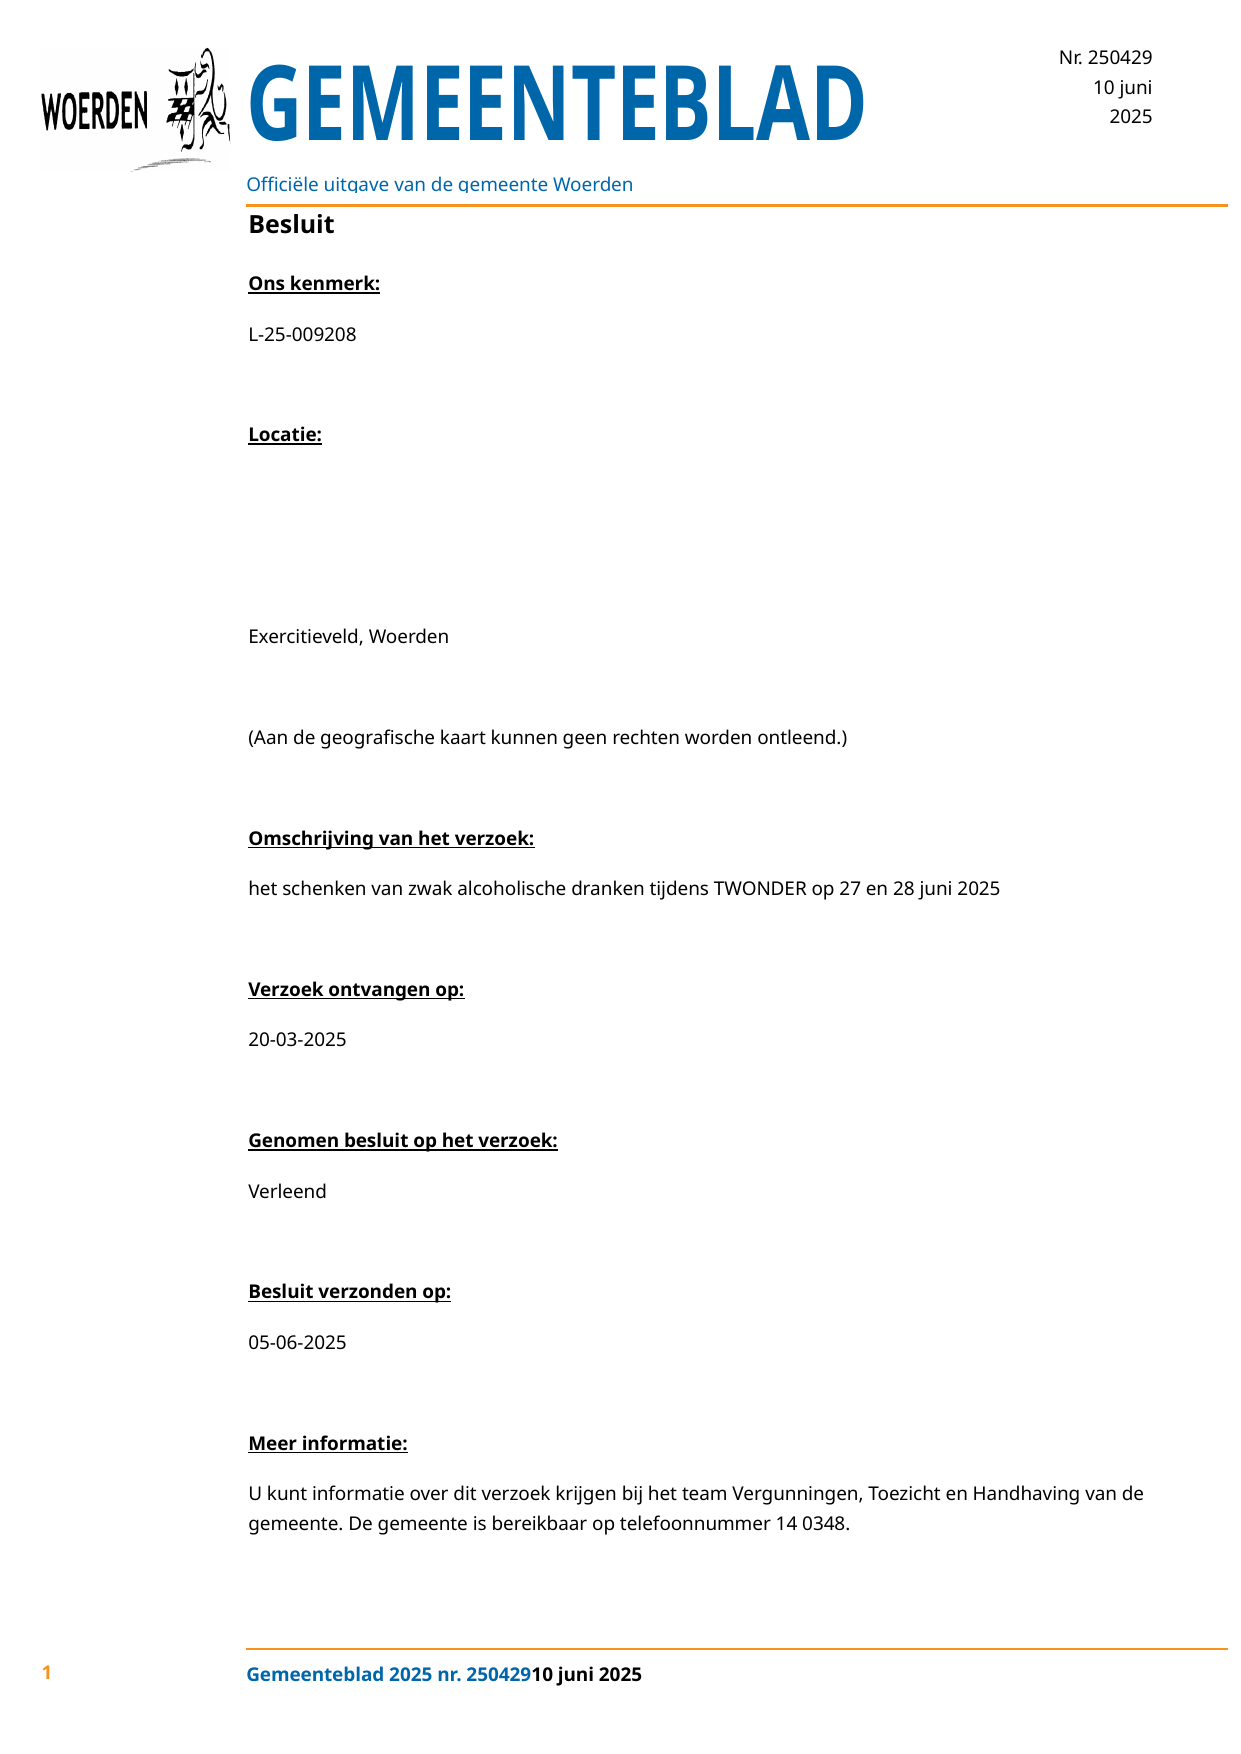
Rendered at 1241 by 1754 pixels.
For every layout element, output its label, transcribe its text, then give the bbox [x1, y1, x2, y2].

text Omschrijving van het verzoek: [248, 825, 1152, 851]
text Genomen besluit op het verzoek: [248, 1127, 1152, 1153]
text Ons kenmerk: [248, 270, 1152, 296]
text het schenken van zwak alcoholische dranken tijdens TWONDER op 27 en 28 juni 2025 [248, 875, 1152, 901]
text Verzoek ontvangen op: [248, 976, 1152, 1002]
text Besluit verzonden op: [248, 1279, 1152, 1304]
text Locatie: [248, 422, 1152, 447]
text U kunt informatie over dit verzoek krijgen bij het team Vergunningen, Toezicht en Handhaving van de gemeente. De gemeente is bereikbaar op telefoonnummer 14 0348. [248, 1480, 1152, 1536]
text Besluit [248, 207, 1152, 241]
text Exercitieveld, Woerden [248, 623, 1152, 649]
text Verleend [248, 1178, 1152, 1203]
text 05-06-2025 [248, 1329, 1152, 1355]
text (Aan de geografische kaart kunnen geen rechten worden ontleend.) [248, 724, 1152, 750]
text L-25-009208 [248, 321, 1152, 346]
text 20-03-2025 [248, 1027, 1152, 1052]
picture [41, 47, 231, 172]
text Meer informatie: [248, 1430, 1152, 1456]
